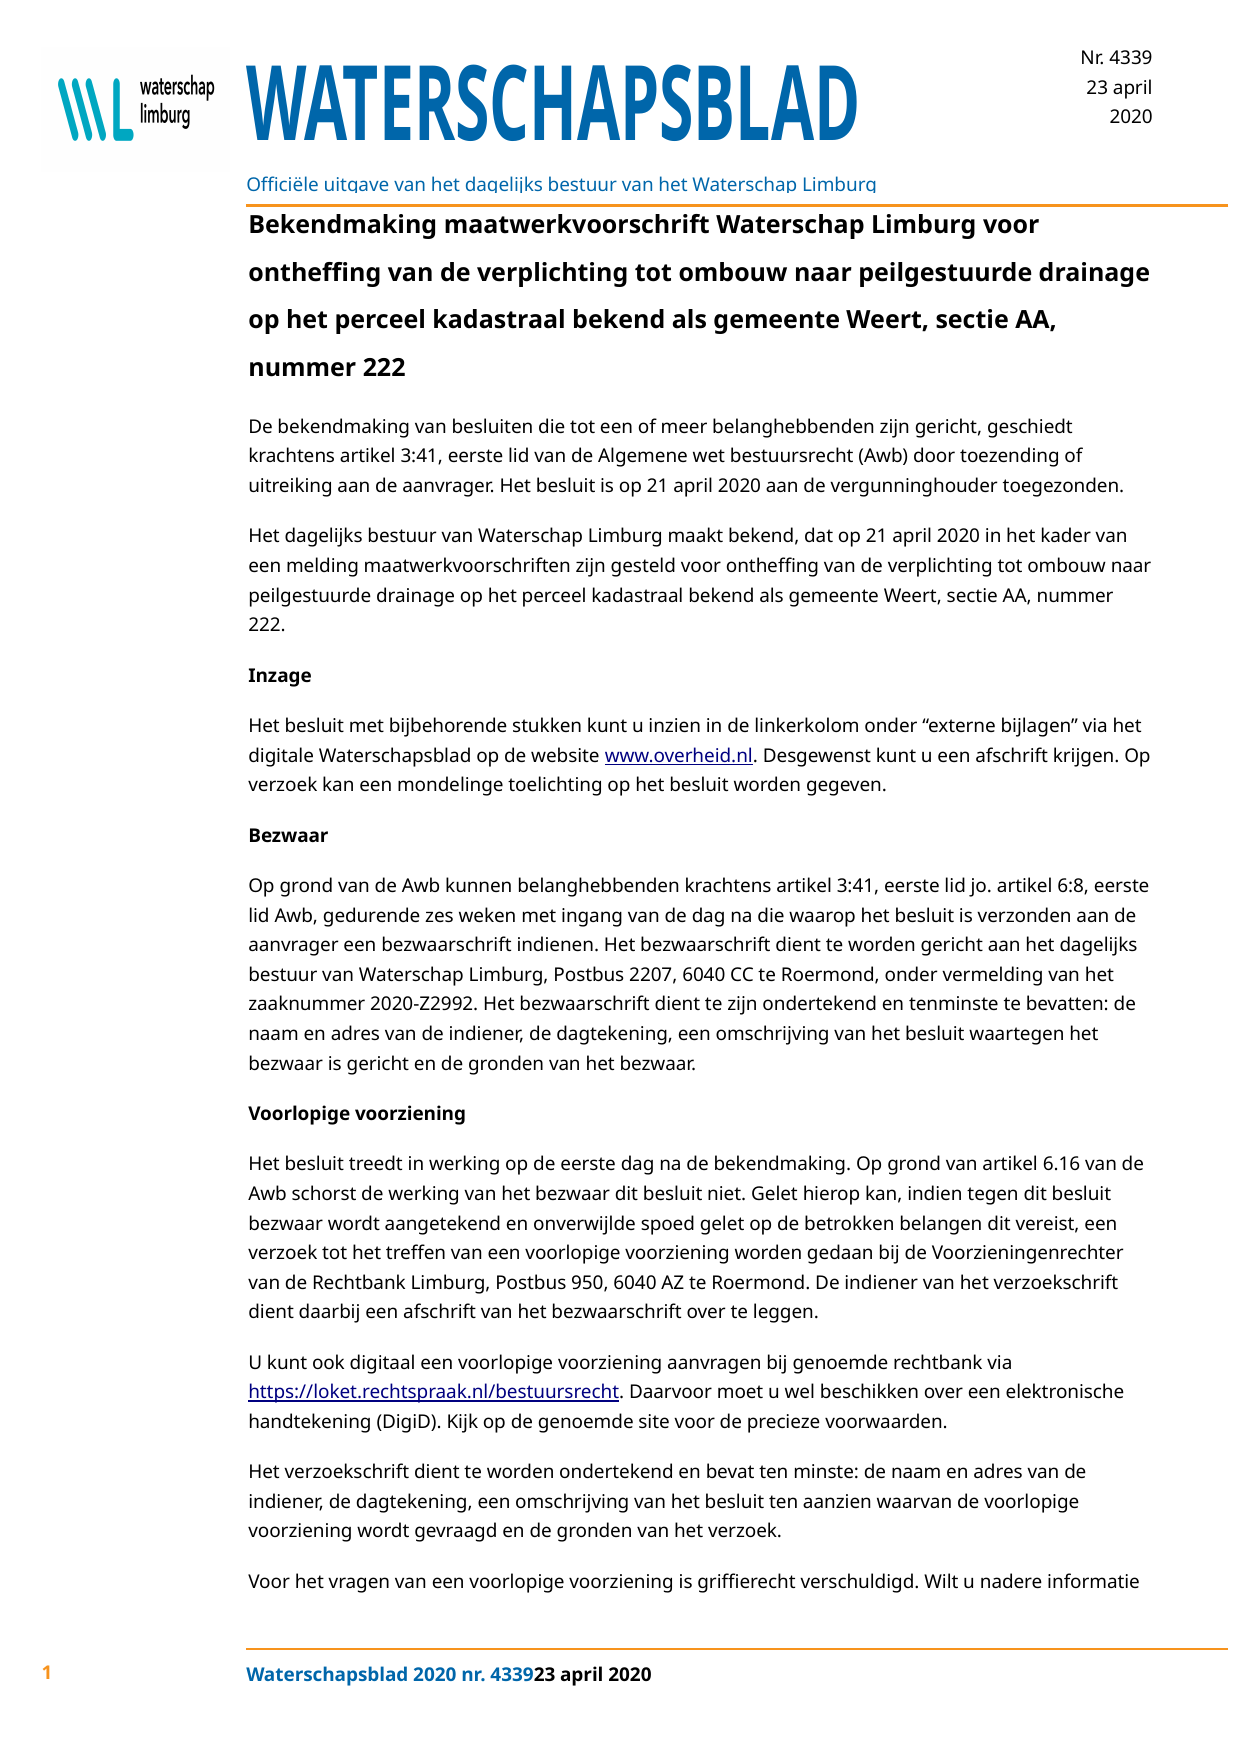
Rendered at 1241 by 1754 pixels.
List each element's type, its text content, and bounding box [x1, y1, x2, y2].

text De bekendmaking van besluiten die tot een of meer belanghebbenden zijn gericht, geschiedt krachtens artikel 3:41, eerste lid van de Algemene wet bestuursrecht (Awb) door toezending of uitreiking aan de aanvrager. Het besluit is op 21 april 2020 aan de vergunninghouder toegezonden. [248, 413, 1152, 498]
text Bekendmaking maatwerkvoorschrift Waterschap Limburg voor ontheffing van de verplichting tot ombouw naar peilgestuurde drainage op het perceel kadastraal bekend als gemeente Weert, sectie AA, nummer 222 [248, 207, 1152, 384]
text Bezwaar [248, 822, 1152, 848]
text U kunt ook digitaal een voorlopige voorziening aanvragen bij genoemde rechtbank via https://loket.rechtspraak.nl/bestuursrecht. Daarvoor moet u wel beschikken over een elektronische handtekening (DigiD). Kijk op de genoemde site voor de precieze voorwaarden. [248, 1349, 1152, 1434]
text Inzage [248, 662, 1152, 688]
text Voor het vragen van een voorlopige voorziening is griffierecht verschuldigd. Wilt u nadere informatie [248, 1568, 1152, 1594]
text Het besluit met bijbehorende stukken kunt u inzien in de linkerkolom onder “externe bijlagen” via het digitale Waterschapsblad op de website www.overheid.nl. Desgewenst kunt u een afschrift krijgen. Op verzoek kan een mondelinge toelichting op het besluit worden gegeven. [248, 712, 1152, 797]
text Voorlopige voorziening [248, 1100, 1152, 1126]
picture [41, 47, 231, 172]
text Het verzoekschrift dient te worden ondertekend en bevat ten minste: de naam en adres van de indiener, de dagtekening, een omschrijving van het besluit ten aanzien waarvan de voorlopige voorziening wordt gevraagd en de gronden van het verzoek. [248, 1458, 1152, 1543]
text Het besluit treedt in werking op de eerste dag na de bekendmaking. Op grond van artikel 6.16 van de Awb schorst de werking van het bezwaar dit besluit niet. Gelet hierop kan, indien tegen dit besluit bezwaar wordt aangetekend en onverwijlde spoed gelet op de betrokken belangen dit vereist, een verzoek tot het treffen van een voorlopige voorziening worden gedaan bij de Voorzieningenrechter van de Rechtbank Limburg, Postbus 950, 6040 AZ te Roermond. De indiener van het verzoekschrift dient daarbij een afschrift van het bezwaarschrift over te leggen. [248, 1151, 1152, 1324]
text Het dagelijks bestuur van Waterschap Limburg maakt bekend, dat op 21 april 2020 in het kader van een melding maatwerkvoorschriften zijn gesteld voor ontheffing van de verplichting tot ombouw naar peilgestuurde drainage op het perceel kadastraal bekend als gemeente Weert, sectie AA, nummer 222. [248, 523, 1152, 637]
text Op grond van de Awb kunnen belanghebbenden krachtens artikel 3:41, eerste lid jo. artikel 6:8, eerste lid Awb, gedurende zes weken met ingang van de dag na die waarop het besluit is verzonden aan de aanvrager een bezwaarschrift indienen. Het bezwaarschrift dient te worden gericht aan het dagelijks bestuur van Waterschap Limburg, Postbus 2207, 6040 CC te Roermond, onder vermelding van het zaaknummer 2020-Z2992. Het bezwaarschrift dient te zijn ondertekend en tenminste te bevatten: de naam en adres van de indiener, de dagtekening, een omschrijving van het besluit waartegen het bezwaar is gericht en de gronden van het bezwaar. [248, 872, 1152, 1076]
